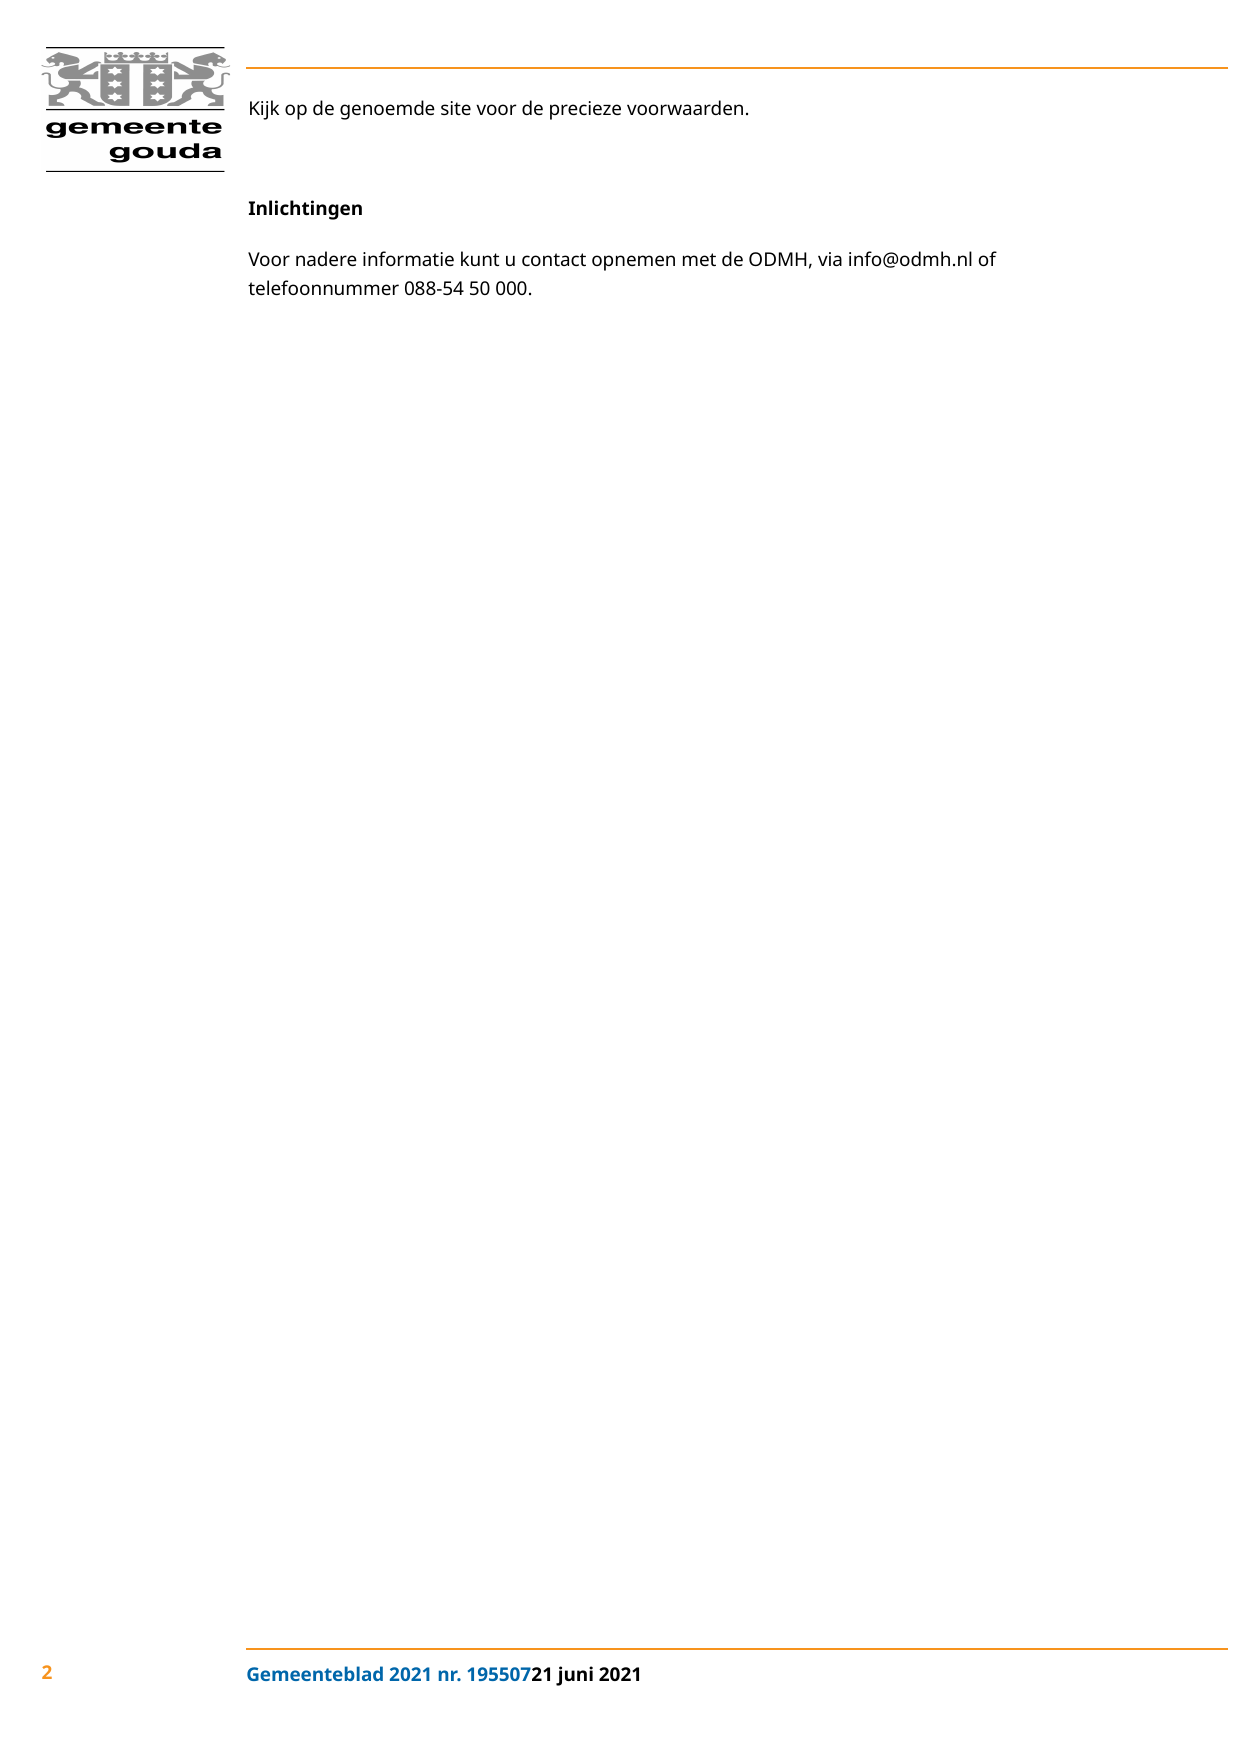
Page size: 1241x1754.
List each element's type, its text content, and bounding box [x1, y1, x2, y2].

text Inlichtingen [248, 196, 1152, 221]
text Kijk op de genoemde site voor de precieze voorwaarden. [248, 95, 1152, 121]
text Voor nadere informatie kunt u contact opnemen met de ODMH, via info@odmh.nl of telefoonnummer 088-54 50 000. [248, 246, 1152, 301]
picture [41, 47, 231, 172]
